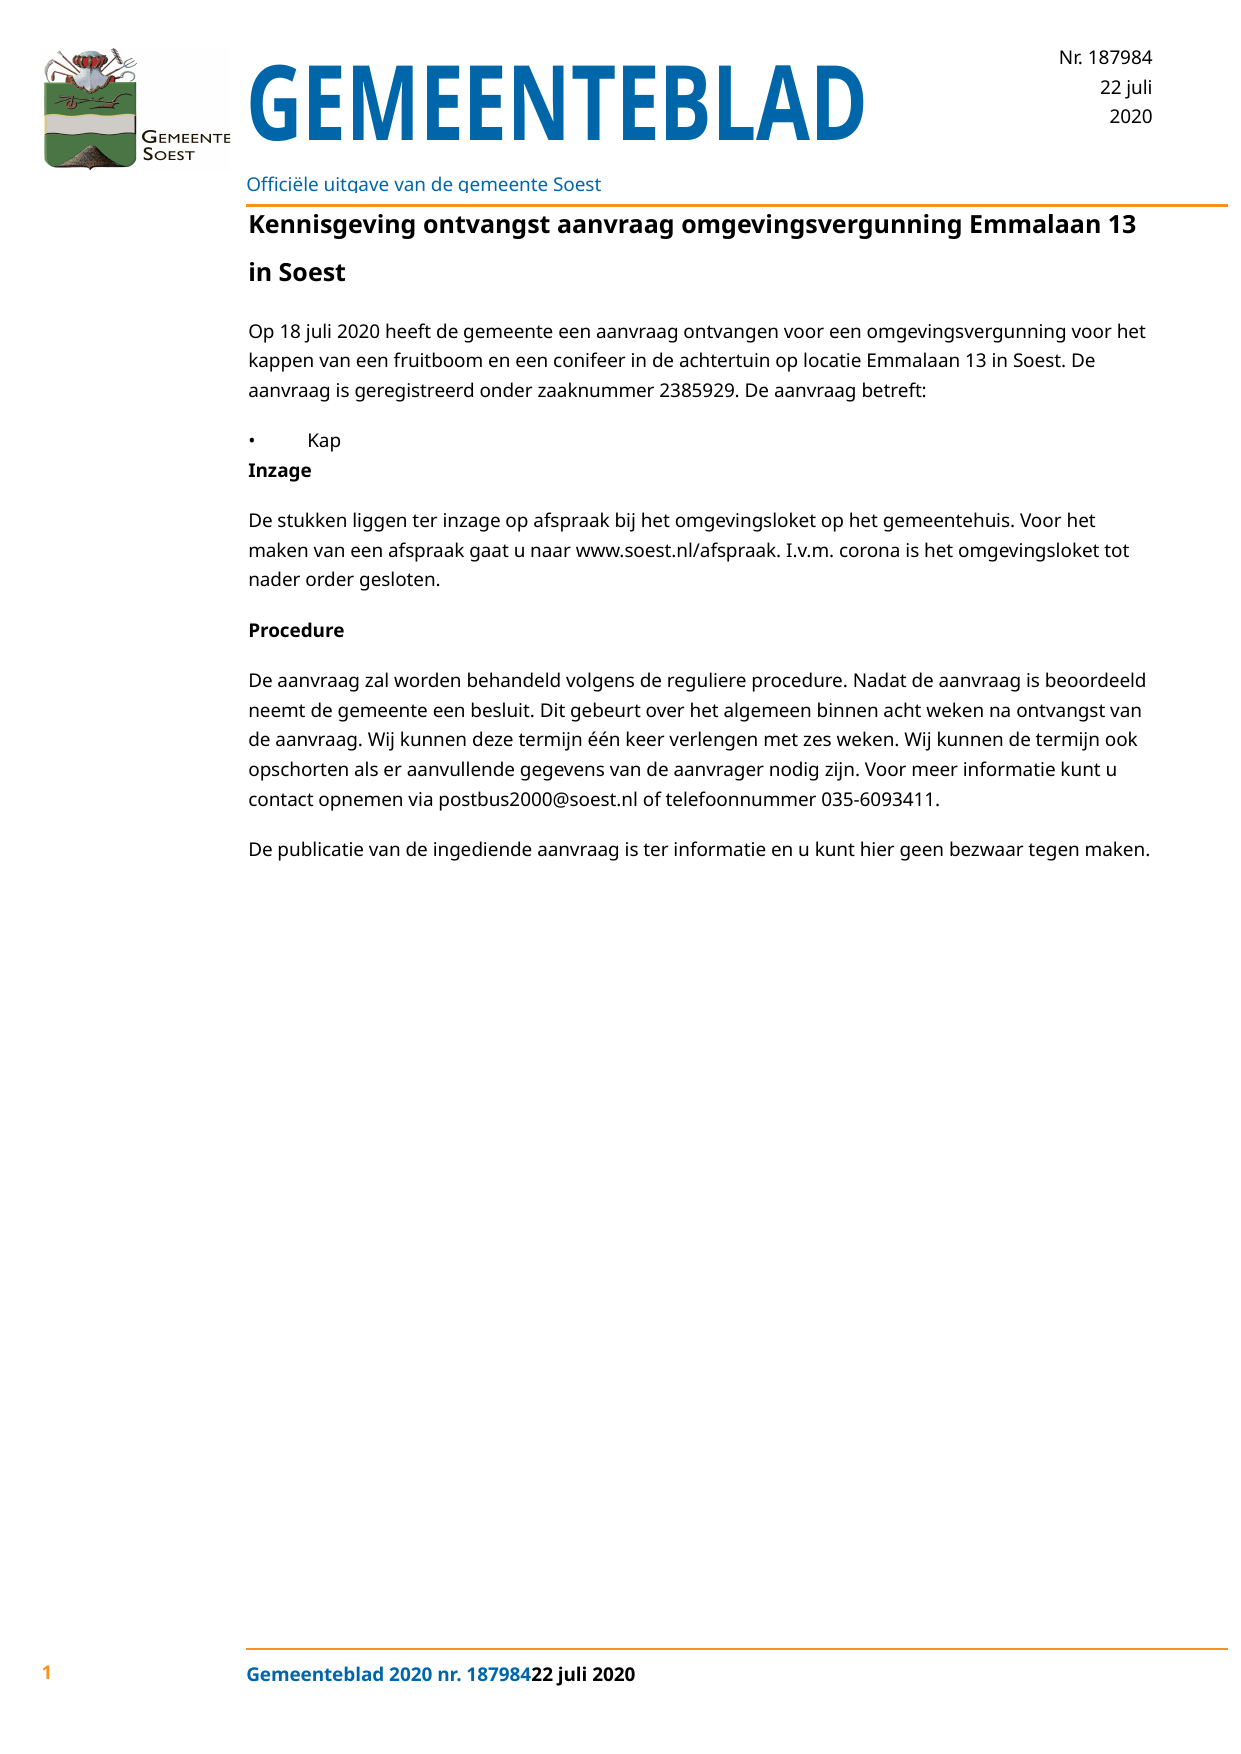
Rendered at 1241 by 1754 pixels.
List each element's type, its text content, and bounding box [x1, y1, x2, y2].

text Op 18 juli 2020 heeft de gemeente een aanvraag ontvangen voor een omgevingsvergunning voor het kappen van een fruitboom en een conifeer in de achtertuin op locatie Emmalaan 13 in Soest. De aanvraag is geregistreerd onder zaaknummer 2385929. De aanvraag betreft: [248, 318, 1152, 403]
text De stukken liggen ter inzage op afspraak bij het omgevingsloket op het gemeentehuis. Voor het maken van een afspraak gaat u naar www.soest.nl/afspraak. I.v.m. corona is het omgevingsloket tot nader order gesloten. [248, 507, 1152, 592]
text De publicatie van de ingediende aanvraag is ter informatie en u kunt hier geen bezwaar tegen maken. [248, 836, 1152, 862]
picture [41, 47, 231, 172]
text Inzage [248, 457, 1152, 483]
text Kennisgeving ontvangst aanvraag omgevingsvergunning Emmalaan 13 in Soest [248, 207, 1152, 288]
list Kap [248, 427, 1152, 453]
text Procedure [248, 617, 1152, 643]
text De aanvraag zal worden behandeld volgens de reguliere procedure. Nadat de aanvraag is beoordeeld neemt de gemeente een besluit. Dit gebeurt over het algemeen binnen acht weken na ontvangst van de aanvraag. Wij kunnen deze termijn één keer verlengen met zes weken. Wij kunnen de termijn ook opschorten als er aanvullende gegevens van de aanvrager nodig zijn. Voor meer informatie kunt u contact opnemen via postbus2000@soest.nl of telefoonnummer 035-6093411. [248, 667, 1152, 812]
